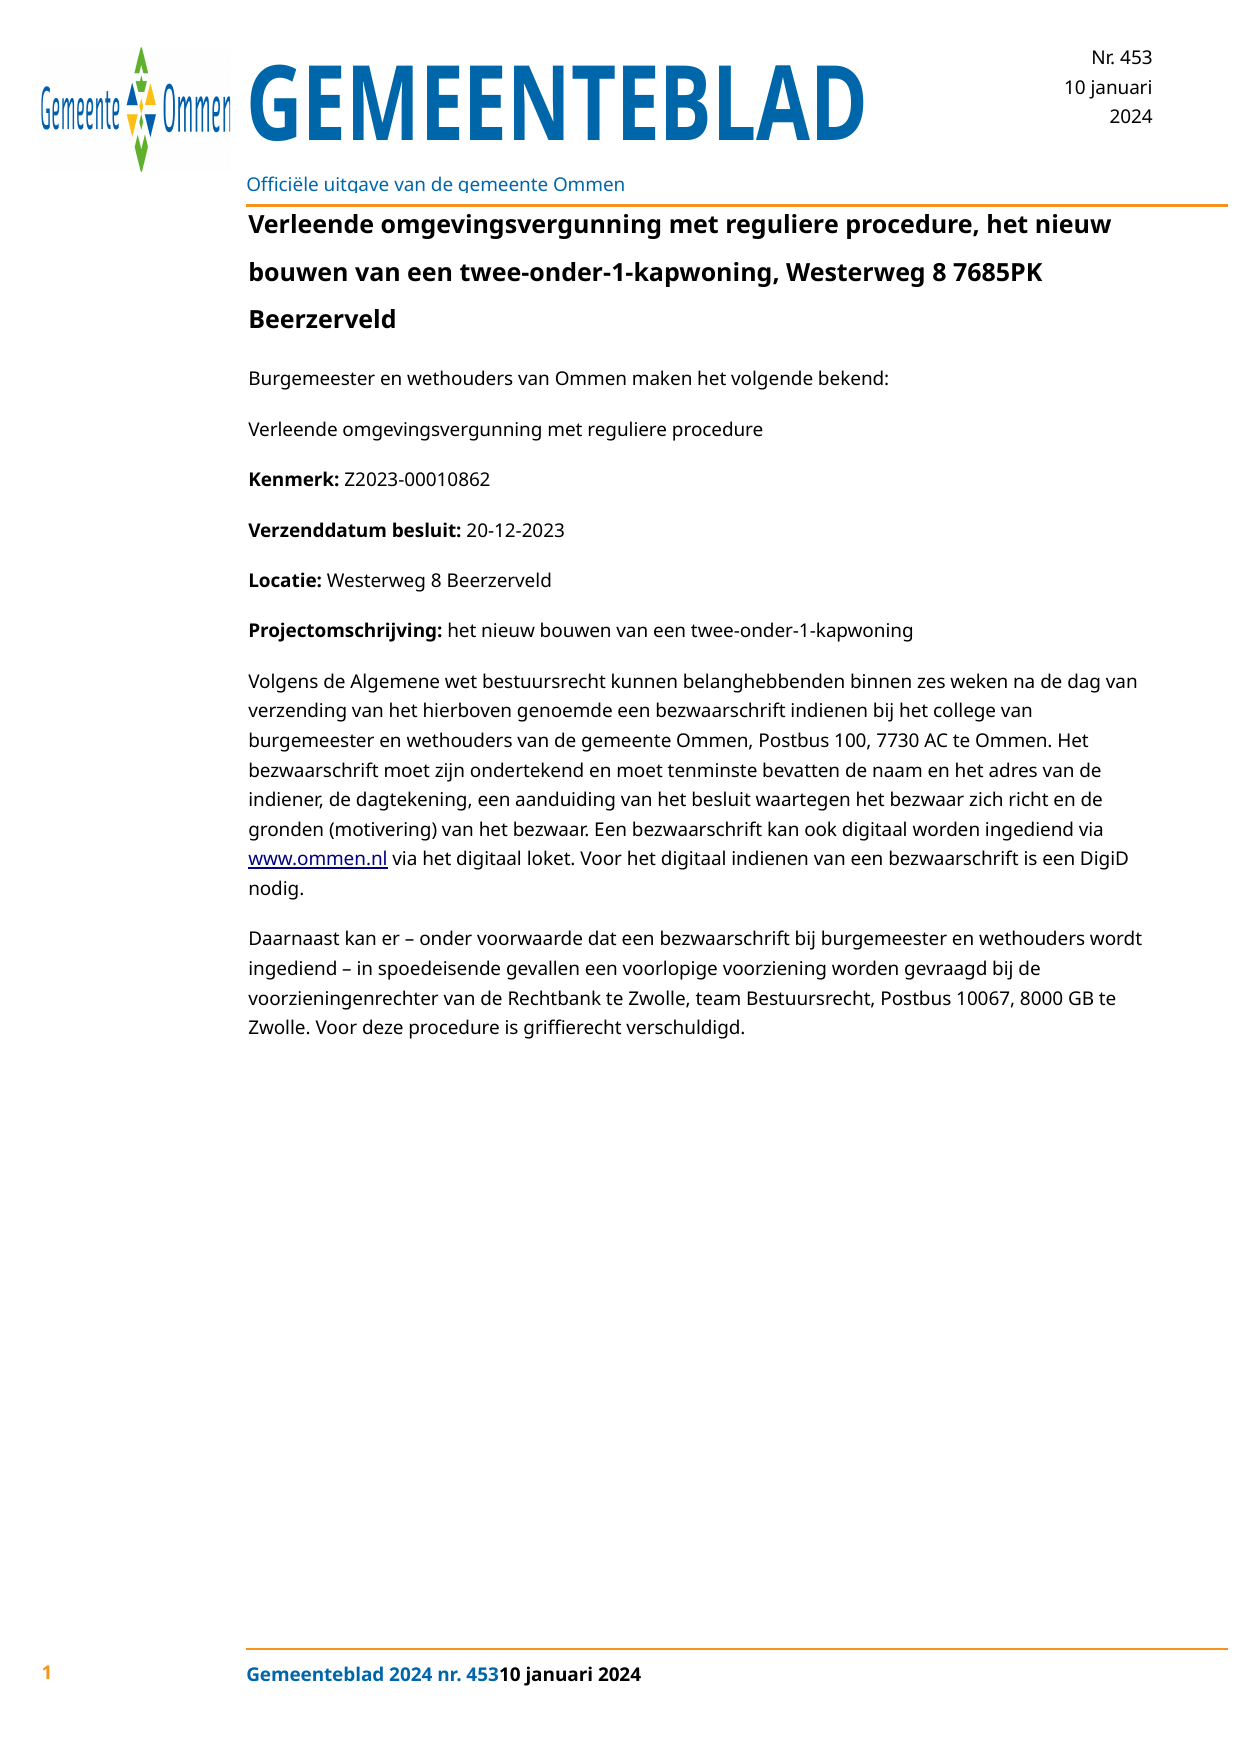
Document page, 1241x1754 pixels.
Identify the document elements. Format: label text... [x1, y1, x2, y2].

text Projectomschrijving: het nieuw bouwen van een twee-onder-1-kapwoning [248, 618, 1152, 643]
text Verleende omgevingsvergunning met reguliere procedure, het nieuw bouwen van een twee-onder-1-kapwoning, Westerweg 8 7685PK Beerzerveld [248, 207, 1152, 336]
text Verleende omgevingsvergunning met reguliere procedure [248, 416, 1152, 442]
text Locatie: Westerweg 8 Beerzerveld [248, 567, 1152, 593]
text Verzenddatum besluit: 20-12-2023 [248, 517, 1152, 542]
text Kenmerk: Z2023-00010862 [248, 466, 1152, 492]
text Volgens de Algemene wet bestuursrecht kunnen belanghebbenden binnen zes weken na de dag van verzending van het hierboven genoemde een bezwaarschrift indienen bij het college van burgemeester en wethouders van de gemeente Ommen, Postbus 100, 7730 AC te Ommen. Het bezwaarschrift moet zijn ondertekend en moet tenminste bevatten de naam en het adres van de indiener, de dagtekening, een aanduiding van het besluit waartegen het bezwaar zich richt en de gronden (motivering) van het bezwaar. Een bezwaarschrift kan ook digitaal worden ingediend via www.ommen.nl via het digitaal loket. Voor het digitaal indienen van een bezwaarschrift is een DigiD nodig. [248, 668, 1152, 901]
picture [41, 47, 231, 172]
text Burgemeester en wethouders van Ommen maken het volgende bekend: [248, 366, 1152, 391]
text Daarnaast kan er – onder voorwaarde dat een bezwaarschrift bij burgemeester en wethouders wordt ingediend – in spoedeisende gevallen een voorlopige voorziening worden gevraagd bij de voorzieningenrechter van de Rechtbank te Zwolle, team Bestuursrecht, Postbus 10067, 8000 GB te Zwolle. Voor deze procedure is griffierecht verschuldigd. [248, 926, 1152, 1040]
